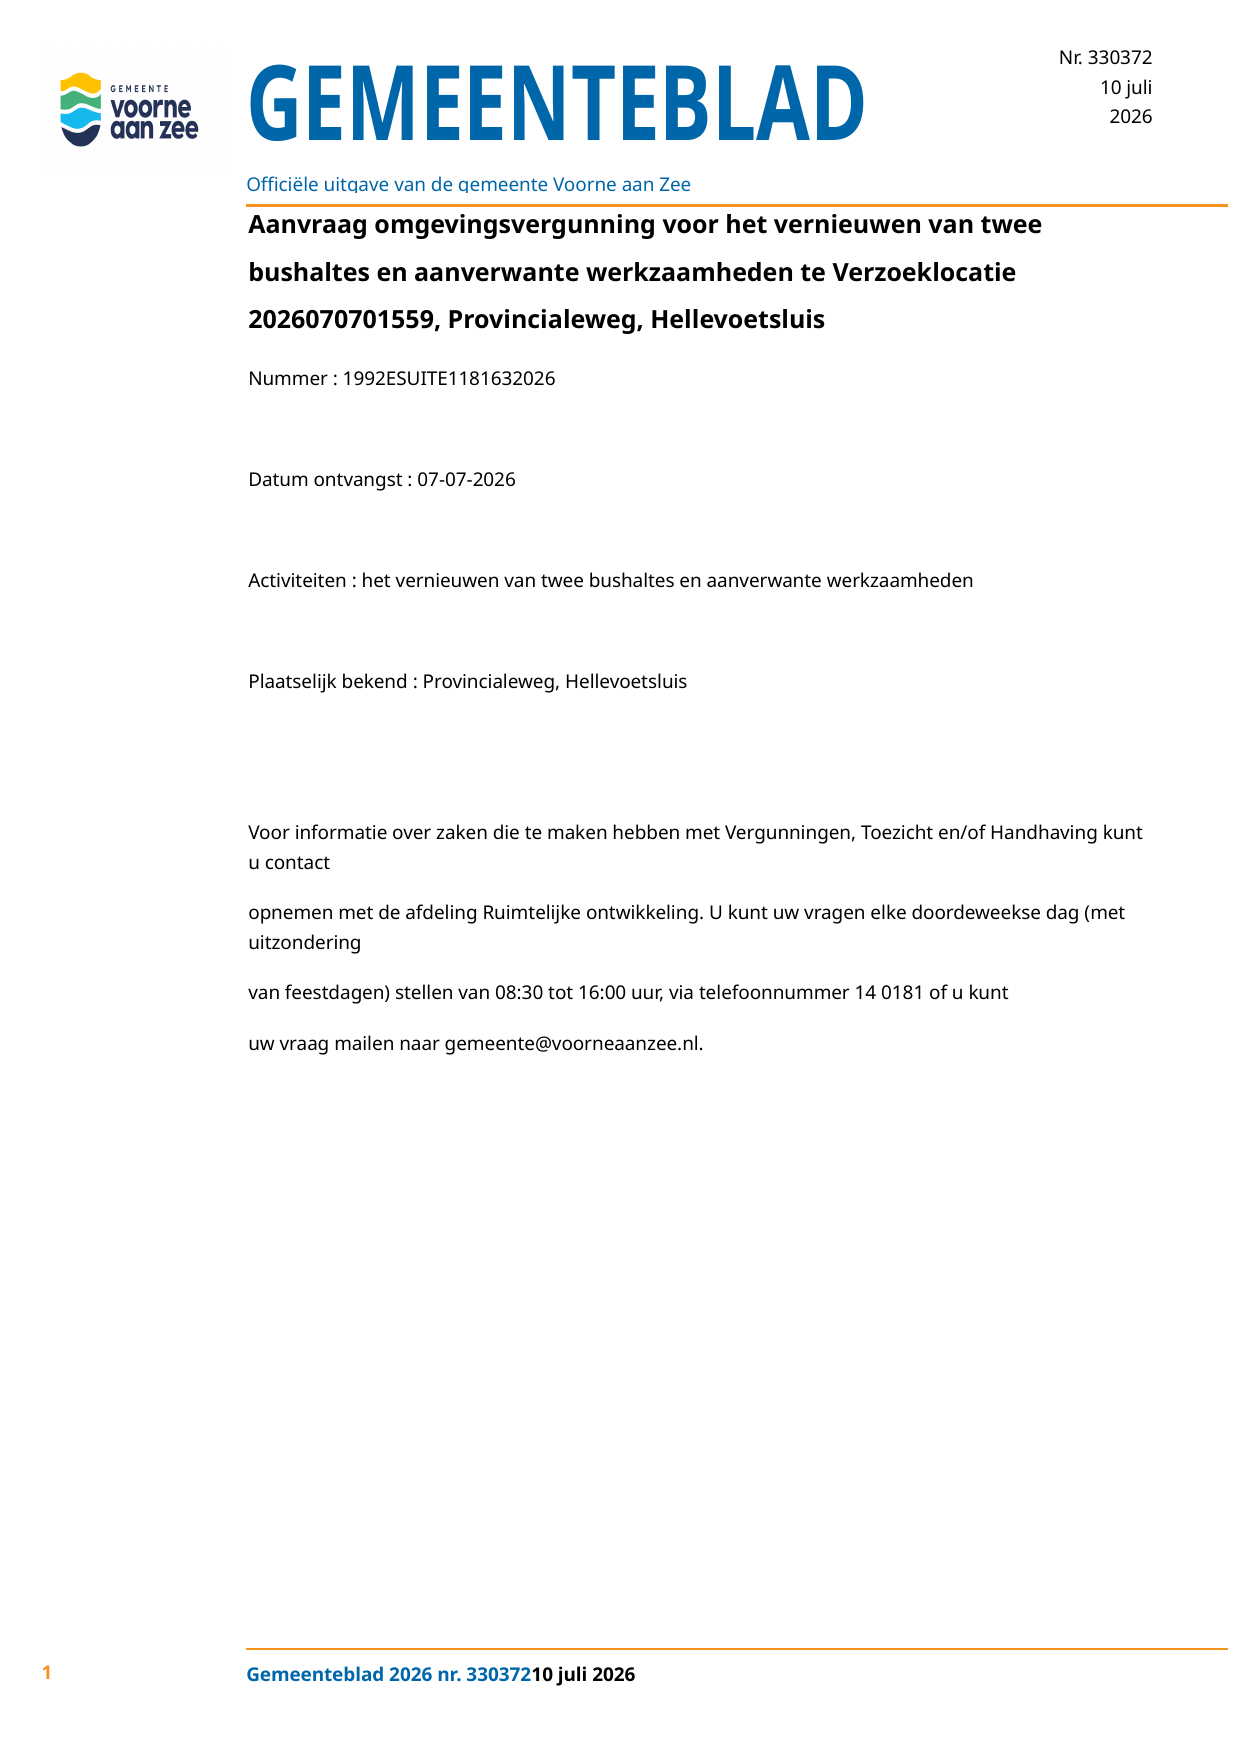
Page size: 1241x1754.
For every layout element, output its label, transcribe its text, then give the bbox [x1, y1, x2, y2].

text Plaatselijk bekend : Provincialeweg, Hellevoetsluis [248, 668, 1152, 694]
text van feestdagen) stellen van 08:30 tot 16:00 uur, via telefoonnummer 14 0181 of u kunt [248, 979, 1152, 1005]
text Nummer : 1992ESUITE1181632026 [248, 366, 1152, 391]
text opnemen met de afdeling Ruimtelijke ontwikkeling. U kunt uw vragen elke doordeweekse dag (met uitzondering [248, 899, 1152, 954]
text Datum ontvangst : 07-07-2026 [248, 466, 1152, 492]
text uw vraag mailen naar gemeente@voorneaanzee.nl. [248, 1030, 1152, 1055]
text Voor informatie over zaken die te maken hebben met Vergunningen, Toezicht en/of Handhaving kunt u contact [248, 819, 1152, 874]
picture [41, 47, 231, 172]
text Activiteiten : het vernieuwen van twee bushaltes en aanverwante werkzaamheden [248, 567, 1152, 593]
text Aanvraag omgevingsvergunning voor het vernieuwen van twee bushaltes en aanverwante werkzaamheden te Verzoeklocatie 2026070701559, Provincialeweg, Hellevoetsluis [248, 207, 1152, 336]
